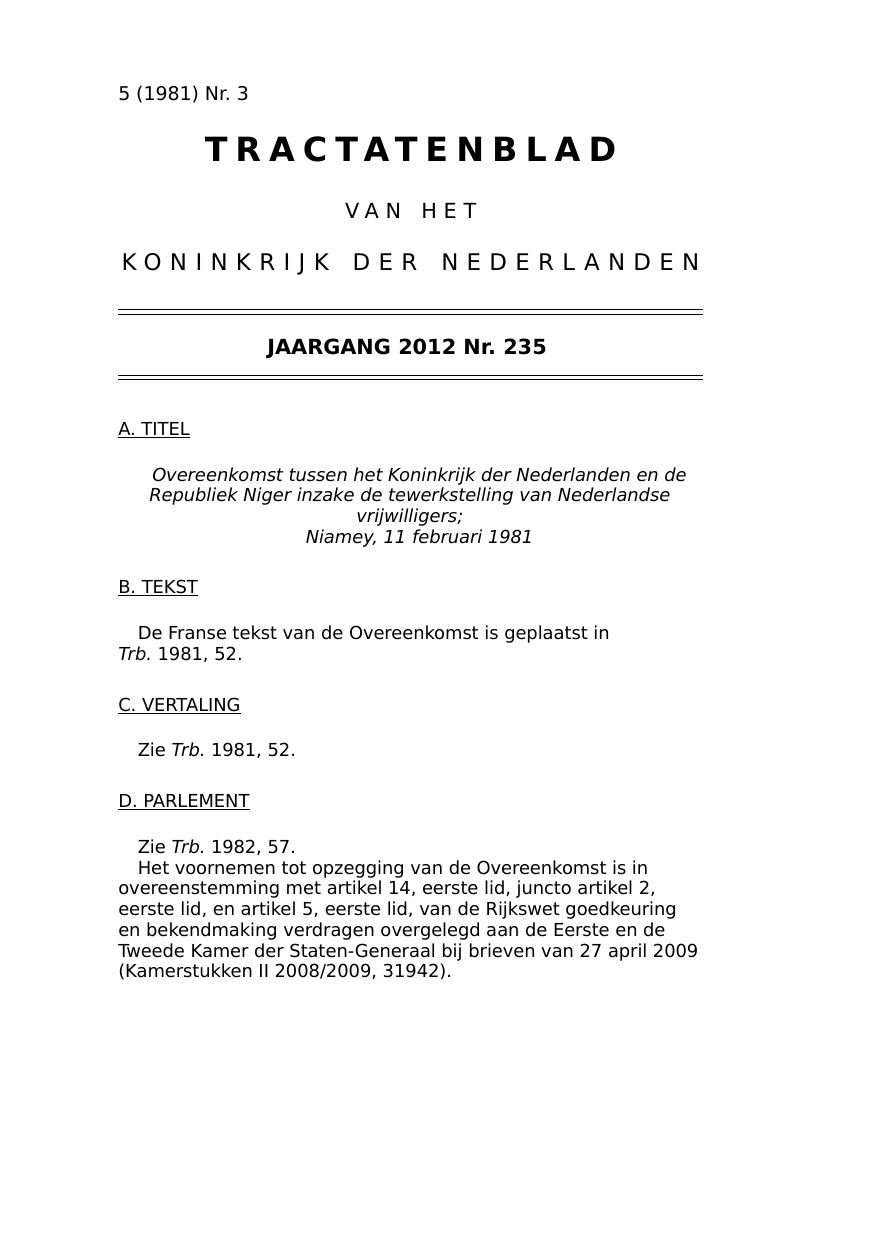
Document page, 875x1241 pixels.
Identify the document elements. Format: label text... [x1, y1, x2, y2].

text TRACTATENBLAD [118, 130, 703, 169]
subtitle B. TEKST [118, 577, 703, 598]
text Overeenkomst tussen het Koninkrijk der Nederlanden en de Republiek Niger inzake de tewerkstelling van Nederlandse vrijwilligers; [118, 464, 703, 527]
text Niamey, 11 februari 1981 [118, 527, 703, 547]
subtitle C. VERTALING [118, 694, 703, 715]
subtitle D. PARLEMENT [118, 791, 703, 812]
text 5 (1981) Nr. 3 [118, 83, 703, 105]
text De Franse tekst van de Overeenkomst is geplaatst in Trb. 1981, 52. [118, 623, 703, 664]
text Zie Trb. 1982, 57. [118, 837, 703, 857]
text Zie Trb. 1981, 52. [118, 740, 703, 761]
text JAARGANG 2012 Nr. 235 [118, 335, 703, 359]
subtitle A. TITEL [118, 419, 703, 439]
text Het voornemen tot opzegging van de Overeenkomst is in overeenstemming met artikel 14, eerste lid, juncto artikel 2, eerste lid, en artikel 5, eerste lid, van de Rijkswet goedkeuring en bekendmaking verdragen overgelegd aan de Eerste en de Tweede Kamer der Staten-Generaal bij brieven van 27 april 2009 (Kamerstukken II 2008/2009, 31942). [118, 857, 703, 982]
text KONINKRIJK DER NEDERLANDEN [118, 249, 703, 276]
text VAN HET [118, 199, 703, 223]
